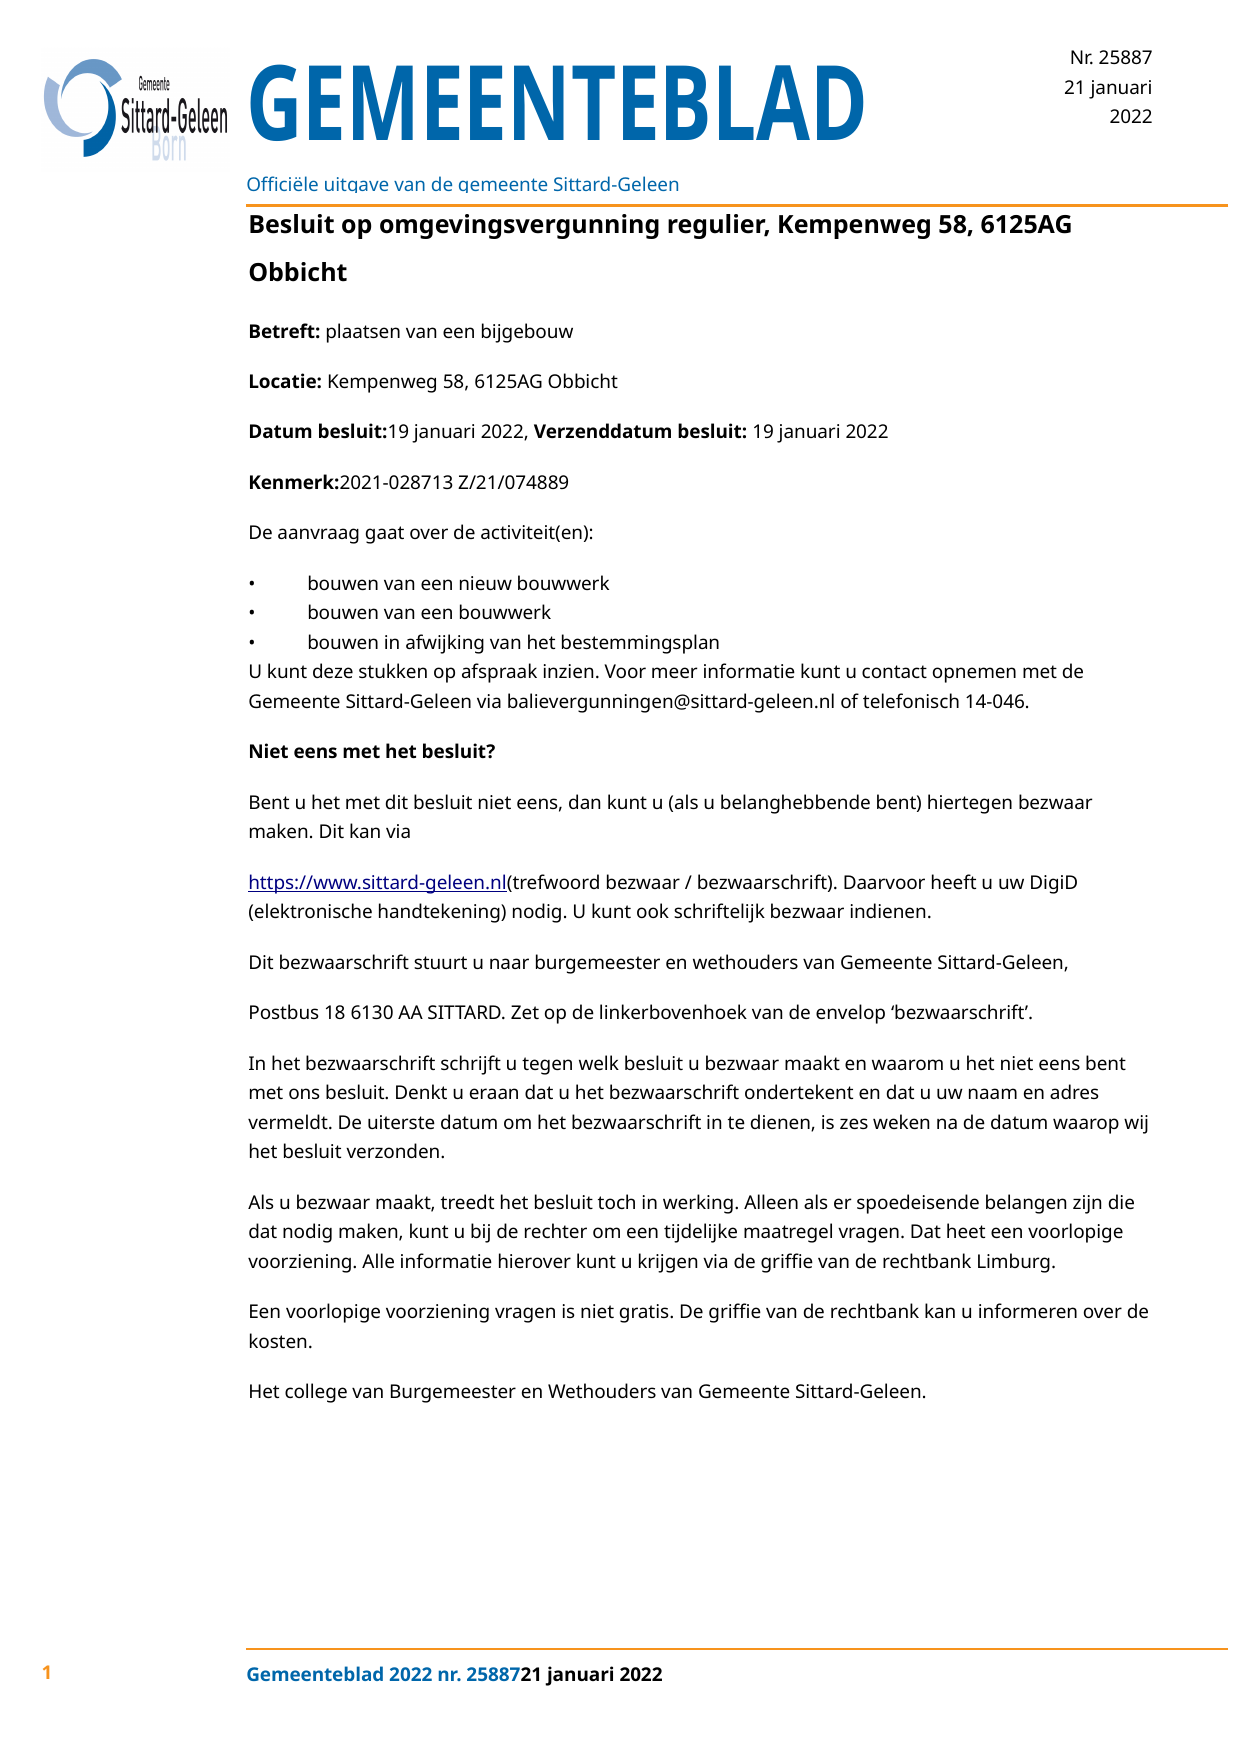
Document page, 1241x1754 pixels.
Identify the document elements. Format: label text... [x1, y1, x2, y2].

text https://www.sittard-geleen.nl(trefwoord bezwaar / bezwaarschrift). Daarvoor heeft u uw DigiD (elektronische handtekening) nodig. U kunt ook schriftelijk bezwaar indienen. [248, 869, 1152, 924]
text In het bezwaarschrift schrijft u tegen welk besluit u bezwaar maakt en waarom u het niet eens bent met ons besluit. Denkt u eraan dat u het bezwaarschrift ondertekent en dat u uw naam en adres vermeldt. De uiterste datum om het bezwaarschrift in te dienen, is zes weken na de datum waarop wij het besluit verzonden. [248, 1050, 1152, 1164]
text Niet eens met het besluit? [248, 739, 1152, 764]
text Datum besluit:19 januari 2022, Verzenddatum besluit: 19 januari 2022 [248, 419, 1152, 444]
text Kenmerk:2021-028713 Z/21/074889 [248, 469, 1152, 495]
text Als u bezwaar maakt, treedt het besluit toch in werking. Alleen als er spoedeisende belangen zijn die dat nodig maken, kunt u bij de rechter om een tijdelijke maatregel vragen. Dat heet een voorlopige voorziening. Alle informatie hierover kunt u krijgen via de griffie van de rechtbank Limburg. [248, 1189, 1152, 1274]
text Besluit op omgevingsvergunning regulier, Kempenweg 58, 6125AG Obbicht [248, 207, 1152, 288]
picture [41, 47, 231, 172]
text Postbus 18 6130 AA SITTARD. Zet op de linkerbovenhoek van de envelop ‘bezwaarschrift’. [248, 999, 1152, 1025]
text Een voorlopige voorziening vragen is niet gratis. De griffie van de rechtbank kan u informeren over de kosten. [248, 1299, 1152, 1354]
text Het college van Burgemeester en Wethouders van Gemeente Sittard-Geleen. [248, 1379, 1152, 1404]
text Bent u het met dit besluit niet eens, dan kunt u (als u belanghebbende bent) hiertegen bezwaar maken. Dit kan via [248, 789, 1152, 844]
text Betreft: plaatsen van een bijgebouw [248, 318, 1152, 344]
text U kunt deze stukken op afspraak inzien. Voor meer informatie kunt u contact opnemen met de Gemeente Sittard-Geleen via balievergunningen@sittard-geleen.nl of telefonisch 14-046. [248, 659, 1152, 714]
text De aanvraag gaat over de activiteit(en): [248, 519, 1152, 545]
list bouwen van een nieuw bouwwerk [248, 570, 1152, 596]
text Dit bezwaarschrift stuurt u naar burgemeester en wethouders van Gemeente Sittard-Geleen, [248, 949, 1152, 975]
text Locatie: Kempenweg 58, 6125AG Obbicht [248, 368, 1152, 394]
list bouwen in afwijking van het bestemmingsplan [248, 629, 1152, 655]
list bouwen van een bouwwerk [248, 599, 1152, 625]
